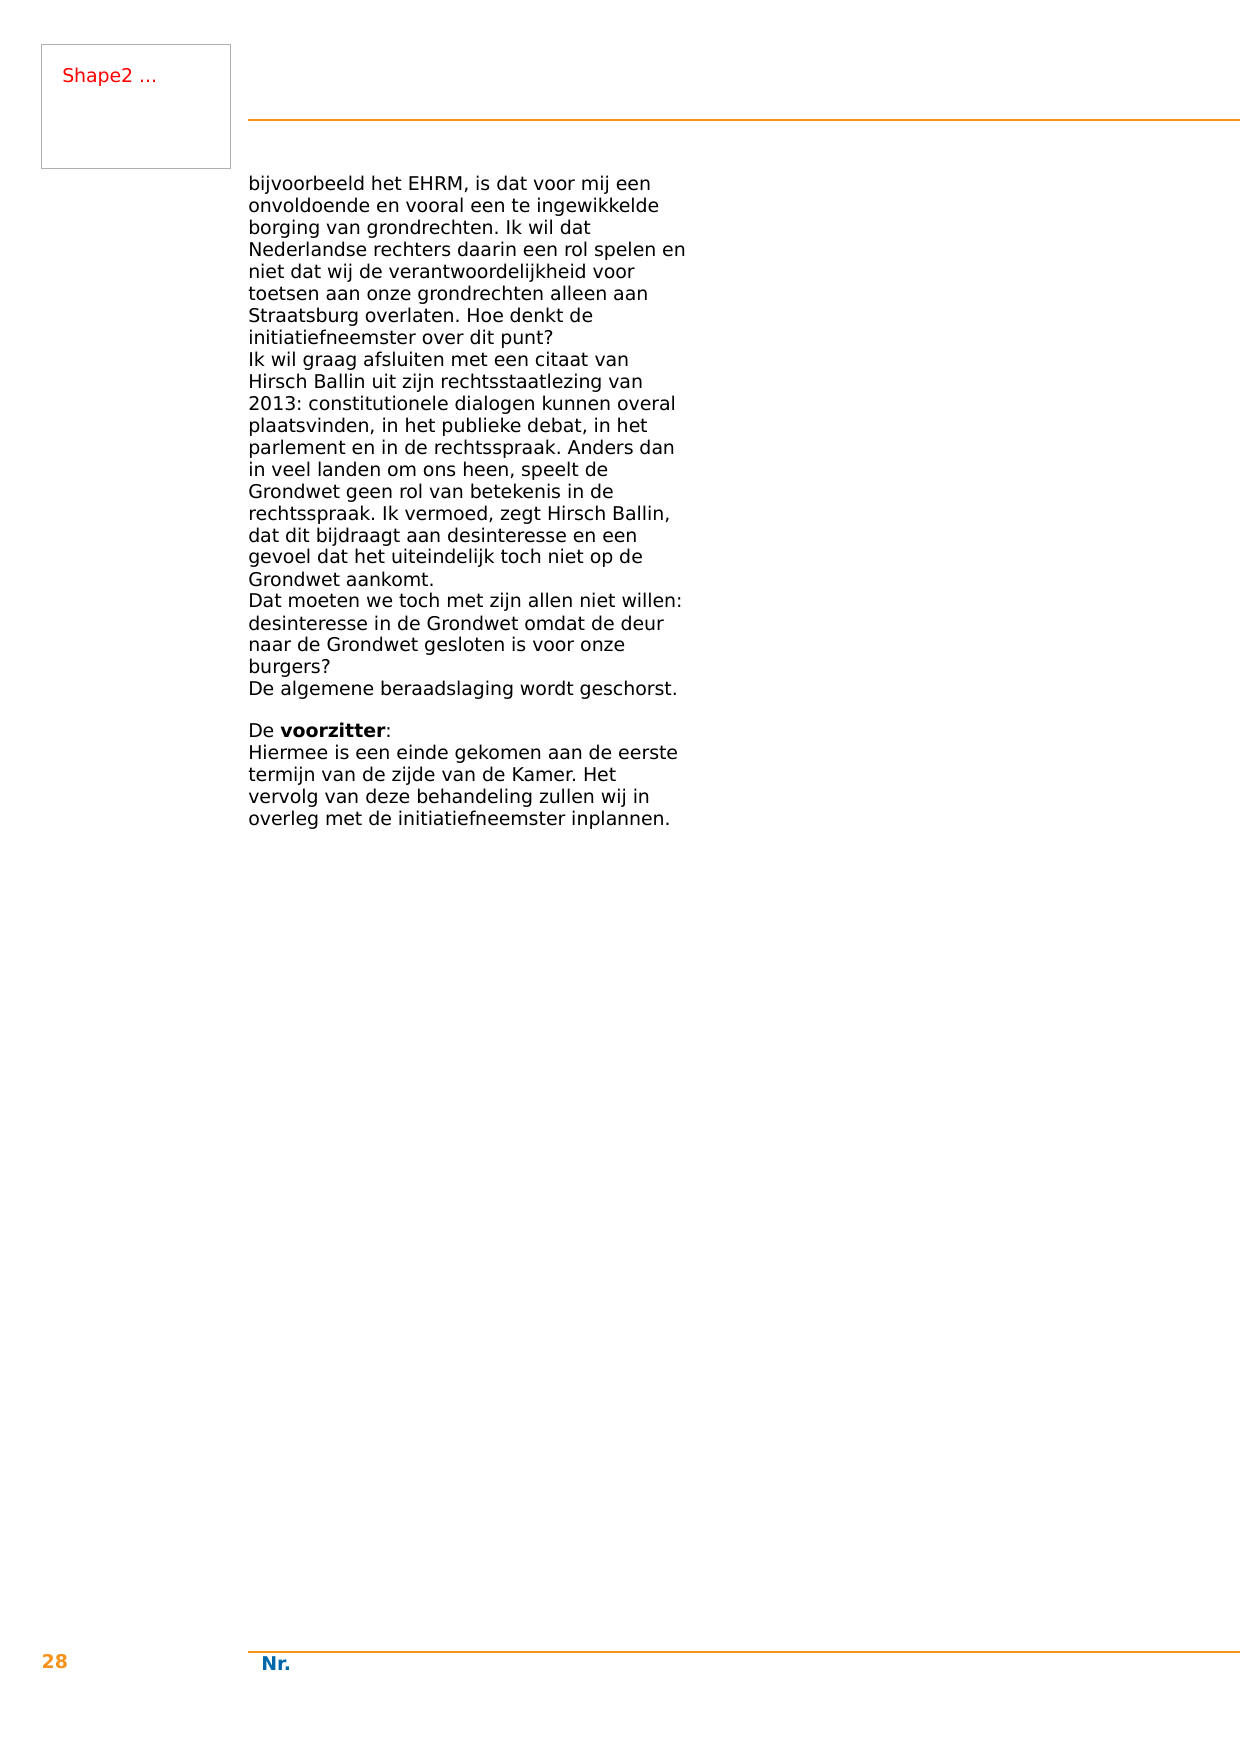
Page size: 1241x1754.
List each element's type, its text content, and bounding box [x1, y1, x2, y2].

text bijvoorbeeld het EHRM, is dat voor mij een onvoldoende en vooral een te ingewikkelde borging van grondrechten. Ik wil dat Nederlandse rechters daarin een rol spelen en niet dat wij de verantwoordelijkheid voor toetsen aan onze grondrechten alleen aan Straatsburg overlaten. Hoe denkt de initiatiefneemster over dit punt? [248, 173, 691, 349]
text De voorzitter: [248, 720, 691, 742]
text Hiermee is een einde gekomen aan de eerste termijn van de zijde van de Kamer. Het vervolg van deze behandeling zullen wij in overleg met de initiatiefneemster inplannen. [248, 742, 691, 830]
text Dat moeten we toch met zijn allen niet willen: desinteresse in de Grondwet omdat de deur naar de Grondwet gesloten is voor onze burgers? [248, 590, 691, 678]
text De algemene beraadslaging wordt geschorst. [248, 678, 691, 700]
text Ik wil graag afsluiten met een citaat van Hirsch Ballin uit zijn rechtsstaatlezing van 2013: constitutionele dialogen kunnen overal plaatsvinden, in het publieke debat, in het parlement en in de rechtsspraak. Anders dan in veel landen om ons heen, speelt de Grondwet geen rol van betekenis in de rechtsspraak. Ik vermoed, zegt Hirsch Ballin, dat dit bijdraagt aan desinteresse en een gevoel dat het uiteindelijk toch niet op de Grondwet aankomt. [248, 349, 691, 590]
